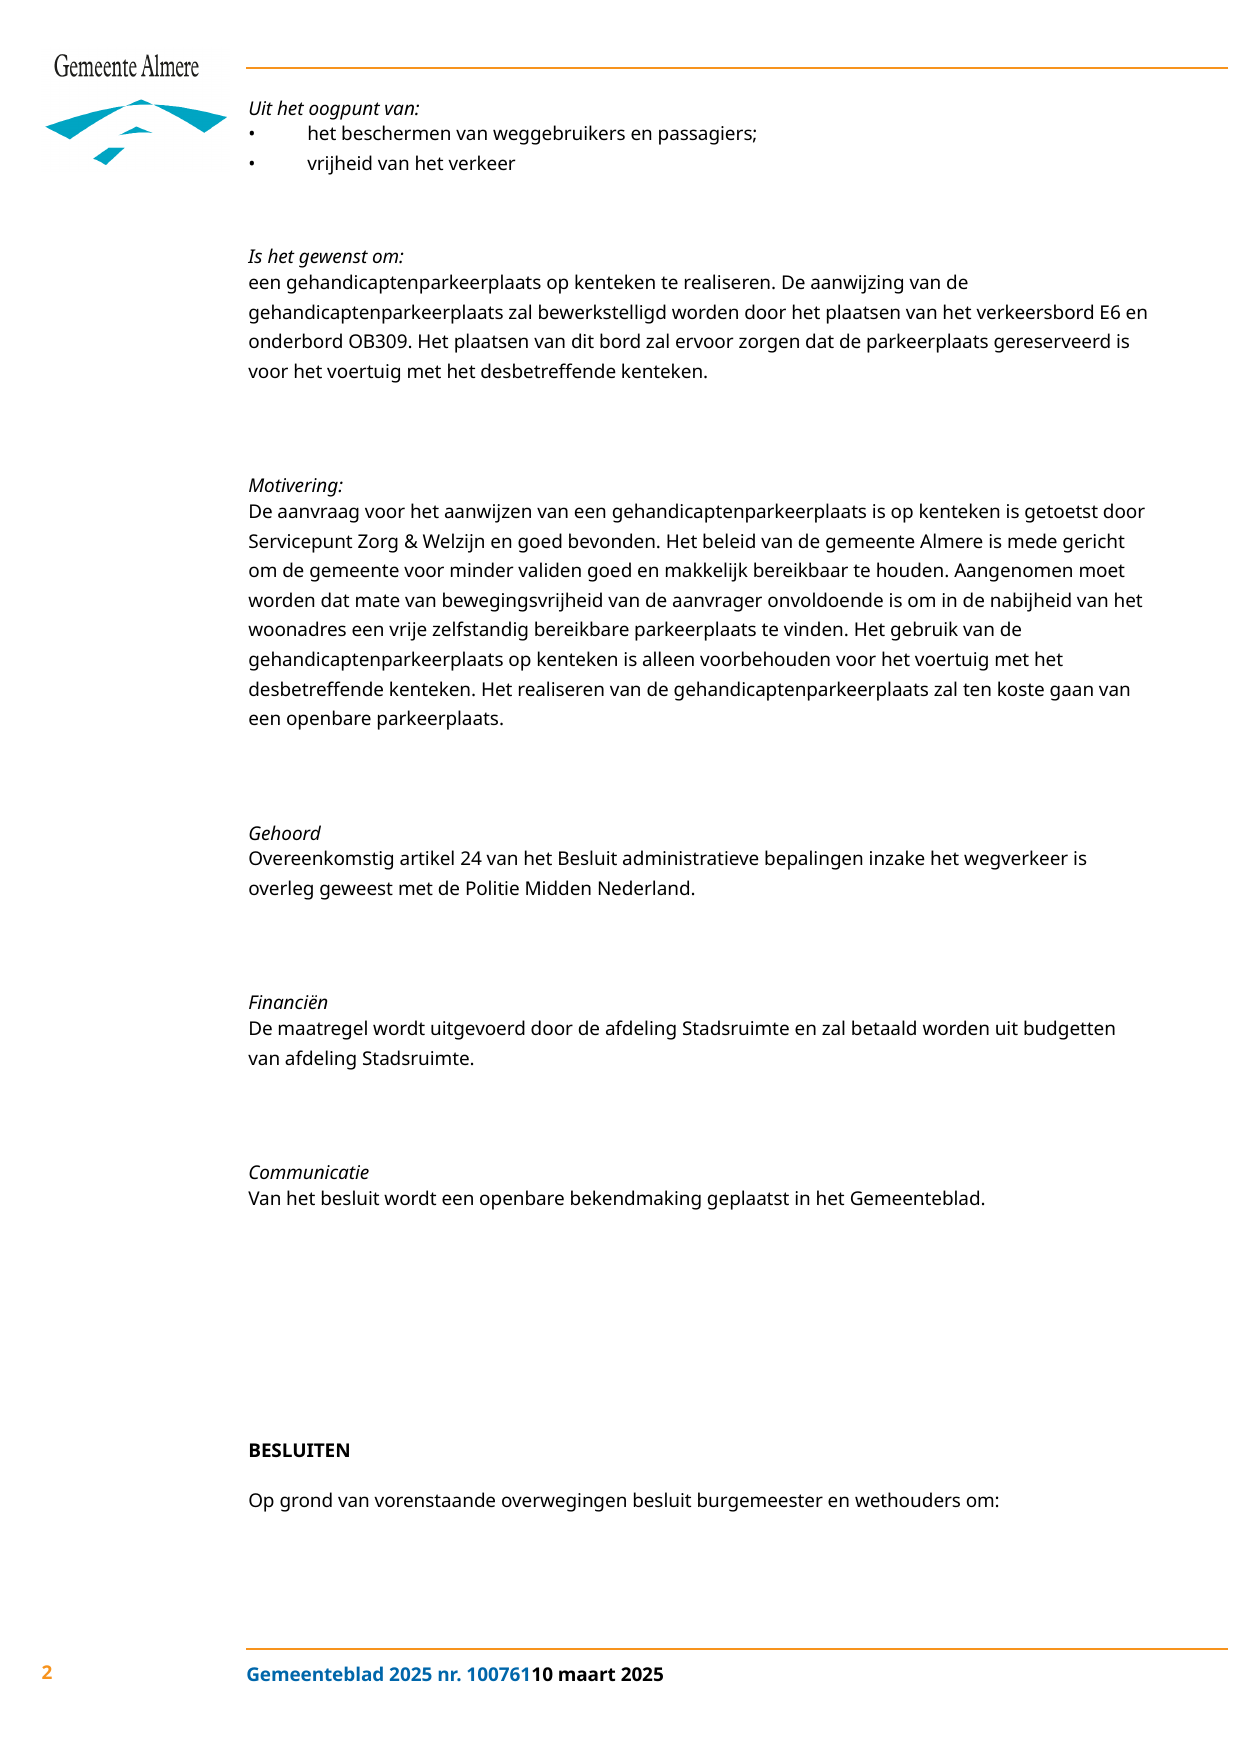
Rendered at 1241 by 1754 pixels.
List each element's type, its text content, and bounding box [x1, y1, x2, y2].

text een gehandicaptenparkeerplaats op kenteken te realiseren. De aanwijzing van de gehandicaptenparkeerplaats zal bewerkstelligd worden door het plaatsen van het verkeersbord E6 en onderbord OB309. Het plaatsen van dit bord zal ervoor zorgen dat de parkeerplaats gereserveerd is voor het voertuig met het desbetreffende kenteken. [248, 269, 1152, 384]
text Uit het oogpunt van: [248, 95, 1152, 121]
list het beschermen van weggebruikers en passagiers; [248, 121, 1152, 146]
text Overeenkomstig artikel 24 van het Besluit administratieve bepalingen inzake het wegverkeer is overleg geweest met de Politie Midden Nederland. [248, 845, 1152, 901]
text De aanvraag voor het aanwijzen van een gehandicaptenparkeerplaats is op kenteken is getoetst door Servicepunt Zorg & Welzijn en goed bevonden. Het beleid van de gemeente Almere is mede gericht om de gemeente voor minder validen goed en makkelijk bereikbaar te houden. Aangenomen moet worden dat mate van bewegingsvrijheid van de aanvrager onvoldoende is om in de nabijheid van het woonadres een vrije zelfstandig bereikbare parkeerplaats te vinden. Het gebruik van de gehandicaptenparkeerplaats op kenteken is alleen voorbehouden voor het voertuig met het desbetreffende kenteken. Het realiseren van de gehandicaptenparkeerplaats zal ten koste gaan van een openbare parkeerplaats. [248, 498, 1152, 731]
text Motivering: [248, 472, 1152, 498]
text Van het besluit wordt een openbare bekendmaking geplaatst in het Gemeenteblad. [248, 1185, 1152, 1211]
text Gehoord [248, 820, 1152, 845]
text De maatregel wordt uitgevoerd door de afdeling Stadsruimte en zal betaald worden uit budgetten van afdeling Stadsruimte. [248, 1015, 1152, 1070]
text Financiën [248, 989, 1152, 1015]
list vrijheid van het verkeer [248, 150, 1152, 176]
text Communicatie [248, 1159, 1152, 1185]
picture [41, 47, 231, 172]
text Is het gewenst om: [248, 244, 1152, 269]
text Op grond van vorenstaande overwegingen besluit burgemeester en wethouders om: [248, 1487, 1152, 1513]
text BESLUITEN [248, 1437, 1152, 1463]
